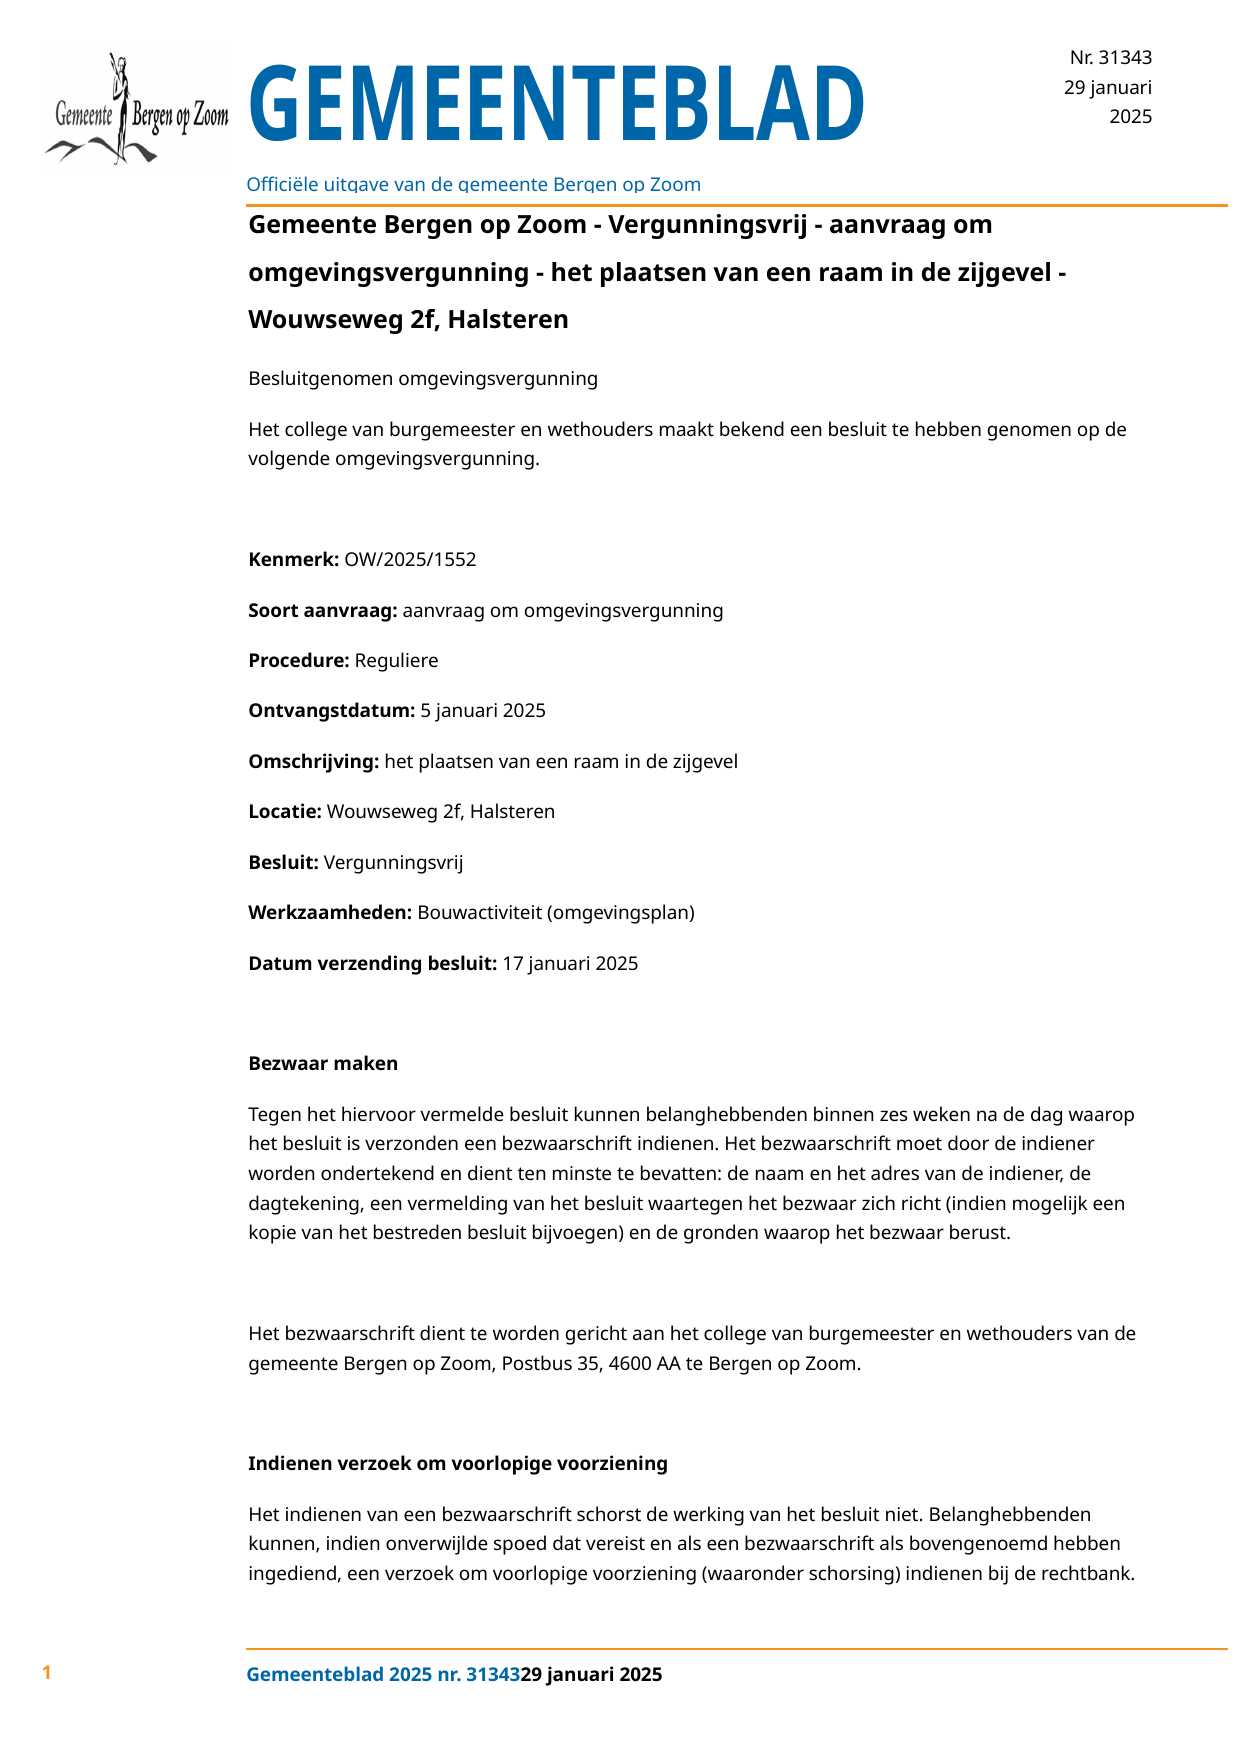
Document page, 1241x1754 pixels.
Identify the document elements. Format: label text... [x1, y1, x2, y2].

text Gemeente Bergen op Zoom - Vergunningsvrij - aanvraag om omgevingsvergunning - het plaatsen van een raam in de zijgevel - Wouwseweg 2f, Halsteren [248, 207, 1152, 336]
text Werkzaamheden: Bouwactiviteit (omgevingsplan) [248, 899, 1152, 925]
text Procedure: Reguliere [248, 647, 1152, 673]
text Het college van burgemeester en wethouders maakt bekend een besluit te hebben genomen op de volgende omgevingsvergunning. [248, 416, 1152, 471]
text Locatie: Wouwseweg 2f, Halsteren [248, 798, 1152, 824]
text Het bezwaarschrift dient te worden gericht aan het college van burgemeester en wethouders van de gemeente Bergen op Zoom, Postbus 35, 4600 AA te Bergen op Zoom. [248, 1320, 1152, 1375]
text Datum verzending besluit: 17 januari 2025 [248, 950, 1152, 975]
text Tegen het hiervoor vermelde besluit kunnen belanghebbenden binnen zes weken na de dag waarop het besluit is verzonden een bezwaarschrift indienen. Het bezwaarschrift moet door de indiener worden ondertekend en dient ten minste te bevatten: de naam en het adres van de indiener, de dagtekening, een vermelding van het besluit waartegen het bezwaar zich richt (indien mogelijk een kopie van het bestreden besluit bijvoegen) en de gronden waarop het bezwaar berust. [248, 1101, 1152, 1245]
text Bezwaar maken [248, 1051, 1152, 1076]
text Besluitgenomen omgevingsvergunning [248, 366, 1152, 391]
text Ontvangstdatum: 5 januari 2025 [248, 698, 1152, 723]
text Soort aanvraag: aanvraag om omgevingsvergunning [248, 597, 1152, 622]
text Indienen verzoek om voorlopige voorziening [248, 1451, 1152, 1476]
text Kenmerk: OW/2025/1552 [248, 546, 1152, 572]
text Besluit: Vergunningsvrij [248, 849, 1152, 874]
text Het indienen van een bezwaarschrift schorst de werking van het besluit niet. Belanghebbenden kunnen, indien onverwijlde spoed dat vereist en als een bezwaarschrift als bovengenoemd hebben ingediend, een verzoek om voorlopige voorziening (waaronder schorsing) indienen bij de rechtbank. [248, 1501, 1152, 1586]
text Omschrijving: het plaatsen van een raam in de zijgevel [248, 748, 1152, 774]
picture [41, 47, 231, 172]
